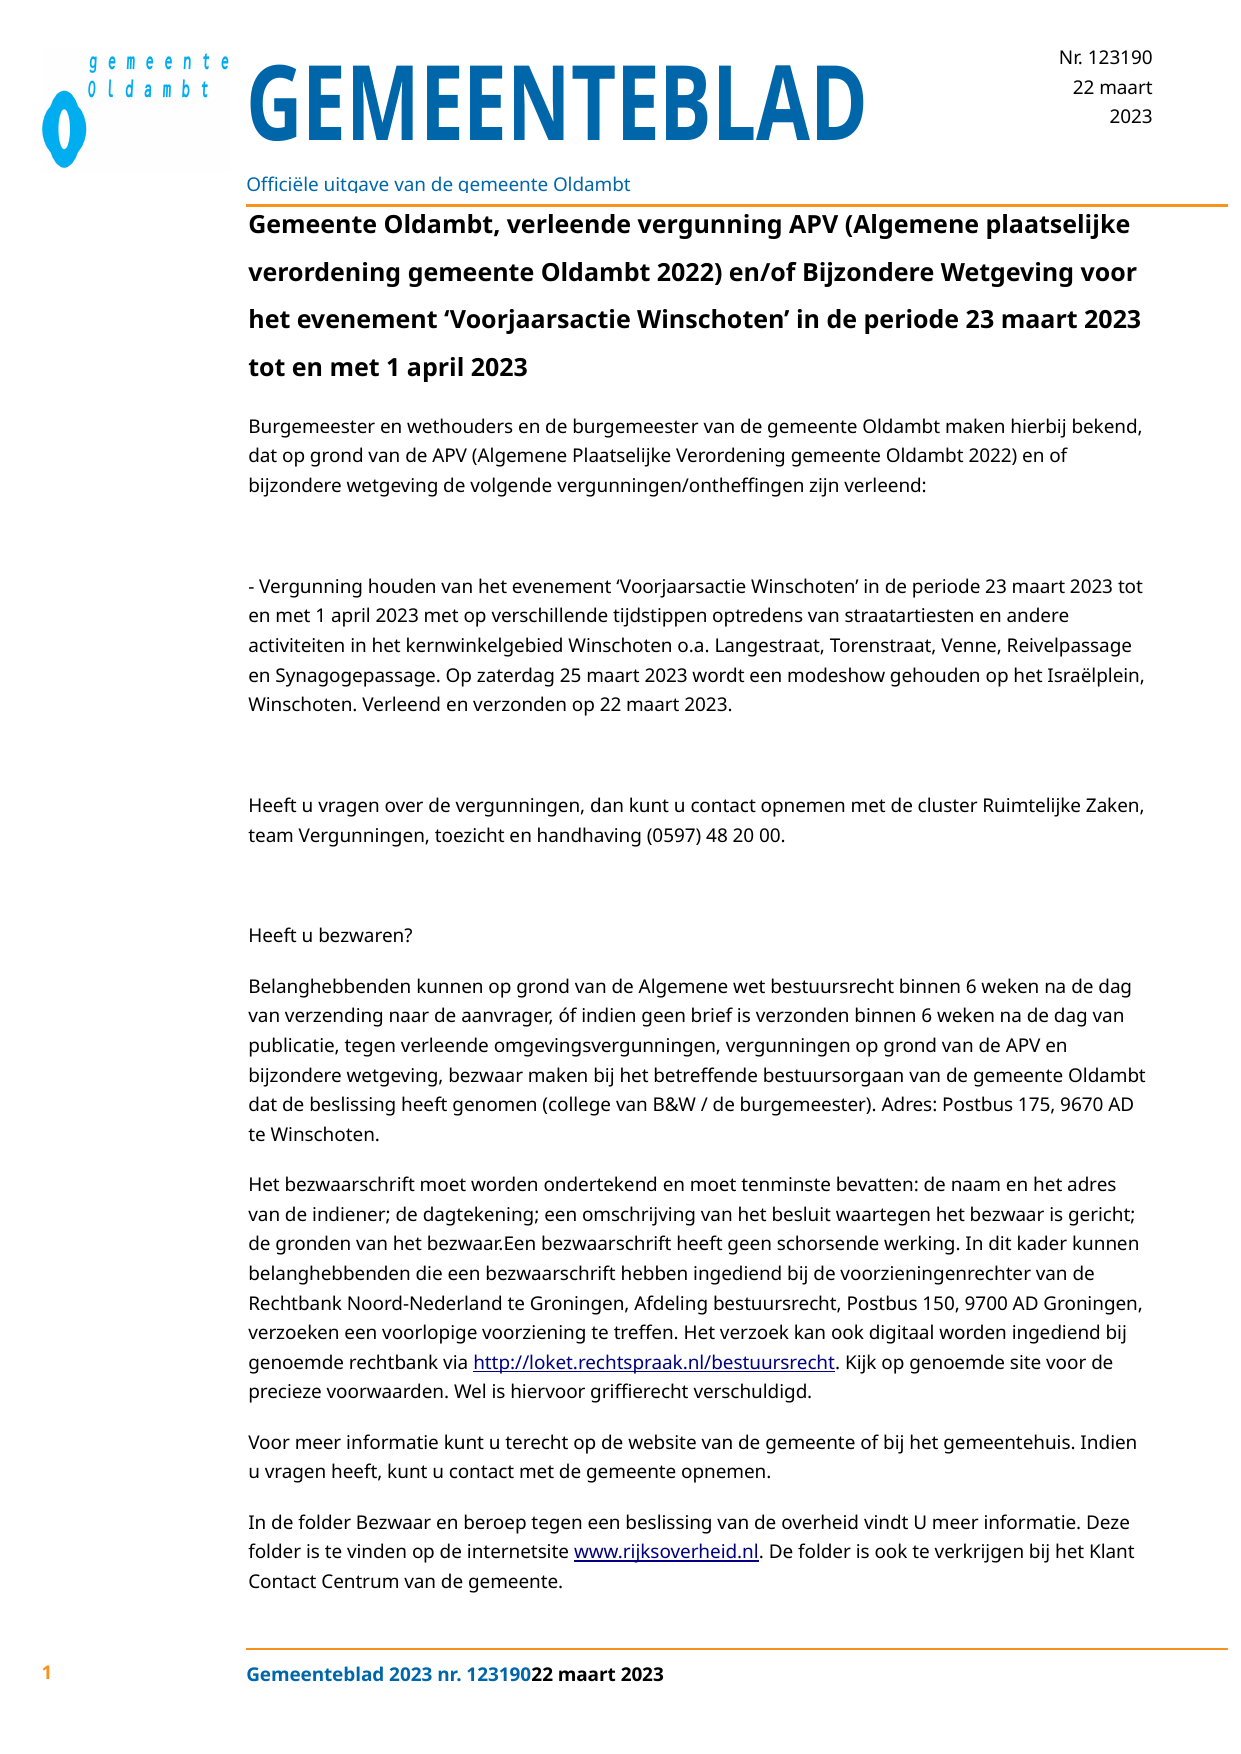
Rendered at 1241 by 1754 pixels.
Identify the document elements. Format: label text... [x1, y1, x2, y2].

text Heeft u bezwaren? [248, 923, 1152, 948]
text Voor meer informatie kunt u terecht op de website van de gemeente of bij het gemeentehuis. Indien u vragen heeft, kunt u contact met de gemeente opnemen. [248, 1429, 1152, 1484]
text Heeft u vragen over de vergunningen, dan kunt u contact opnemen met de cluster Ruimtelijke Zaken, team Vergunningen, toezicht en handhaving (0597) 48 20 00. [248, 792, 1152, 848]
text Het bezwaarschrift moet worden ondertekend en moet tenminste bevatten: de naam en het adres van de indiener; de dagtekening; een omschrijving van het besluit waartegen het bezwaar is gericht; de gronden van het bezwaar.Een bezwaarschrift heeft geen schorsende werking. In dit kader kunnen belanghebbenden die een bezwaarschrift hebben ingediend bij de voorzieningenrechter van de Rechtbank Noord-Nederland te Groningen, Afdeling bestuursrecht, Postbus 150, 9700 AD Groningen, verzoeken een voorlopige voorziening te treffen. Het verzoek kan ook digitaal worden ingediend bij genoemde rechtbank via http://loket.rechtspraak.nl/bestuursrecht. Kijk op genoemde site voor de precieze voorwaarden. Wel is hiervoor griffierecht verschuldigd. [248, 1171, 1152, 1404]
picture [41, 47, 231, 172]
text Burgemeester en wethouders en de burgemeester van de gemeente Oldambt maken hierbij bekend, dat op grond van de APV (Algemene Plaatselijke Verordening gemeente Oldambt 2022) en of bijzondere wetgeving de volgende vergunningen/ontheffingen zijn verleend: [248, 413, 1152, 498]
text - Vergunning houden van het evenement ‘Voorjaarsactie Winschoten’ in de periode 23 maart 2023 tot en met 1 april 2023 met op verschillende tijdstippen optredens van straatartiesten en andere activiteiten in het kernwinkelgebied Winschoten o.a. Langestraat, Torenstraat, Venne, Reivelpassage en Synagogepassage. Op zaterdag 25 maart 2023 wordt een modeshow gehouden op het Israëlplein, Winschoten. Verleend en verzonden op 22 maart 2023. [248, 573, 1152, 717]
text Gemeente Oldambt, verleende vergunning APV (Algemene plaatselijke verordening gemeente Oldambt 2022) en/of Bijzondere Wetgeving voor het evenement ‘Voorjaarsactie Winschoten’ in de periode 23 maart 2023 tot en met 1 april 2023 [248, 207, 1152, 384]
text Belanghebbenden kunnen op grond van de Algemene wet bestuursrecht binnen 6 weken na de dag van verzending naar de aanvrager, óf indien geen brief is verzonden binnen 6 weken na de dag van publicatie, tegen verleende omgevingsvergunningen, vergunningen op grond van de APV en bijzondere wetgeving, bezwaar maken bij het betreffende bestuursorgaan van de gemeente Oldambt dat de beslissing heeft genomen (college van B&W / de burgemeester). Adres: Postbus 175, 9670 AD te Winschoten. [248, 973, 1152, 1147]
text In de folder Bezwaar en beroep tegen een beslissing van de overheid vindt U meer informatie. Deze folder is te vinden op de internetsite www.rijksoverheid.nl. De folder is ook te verkrijgen bij het Klant Contact Centrum van de gemeente. [248, 1509, 1152, 1594]
